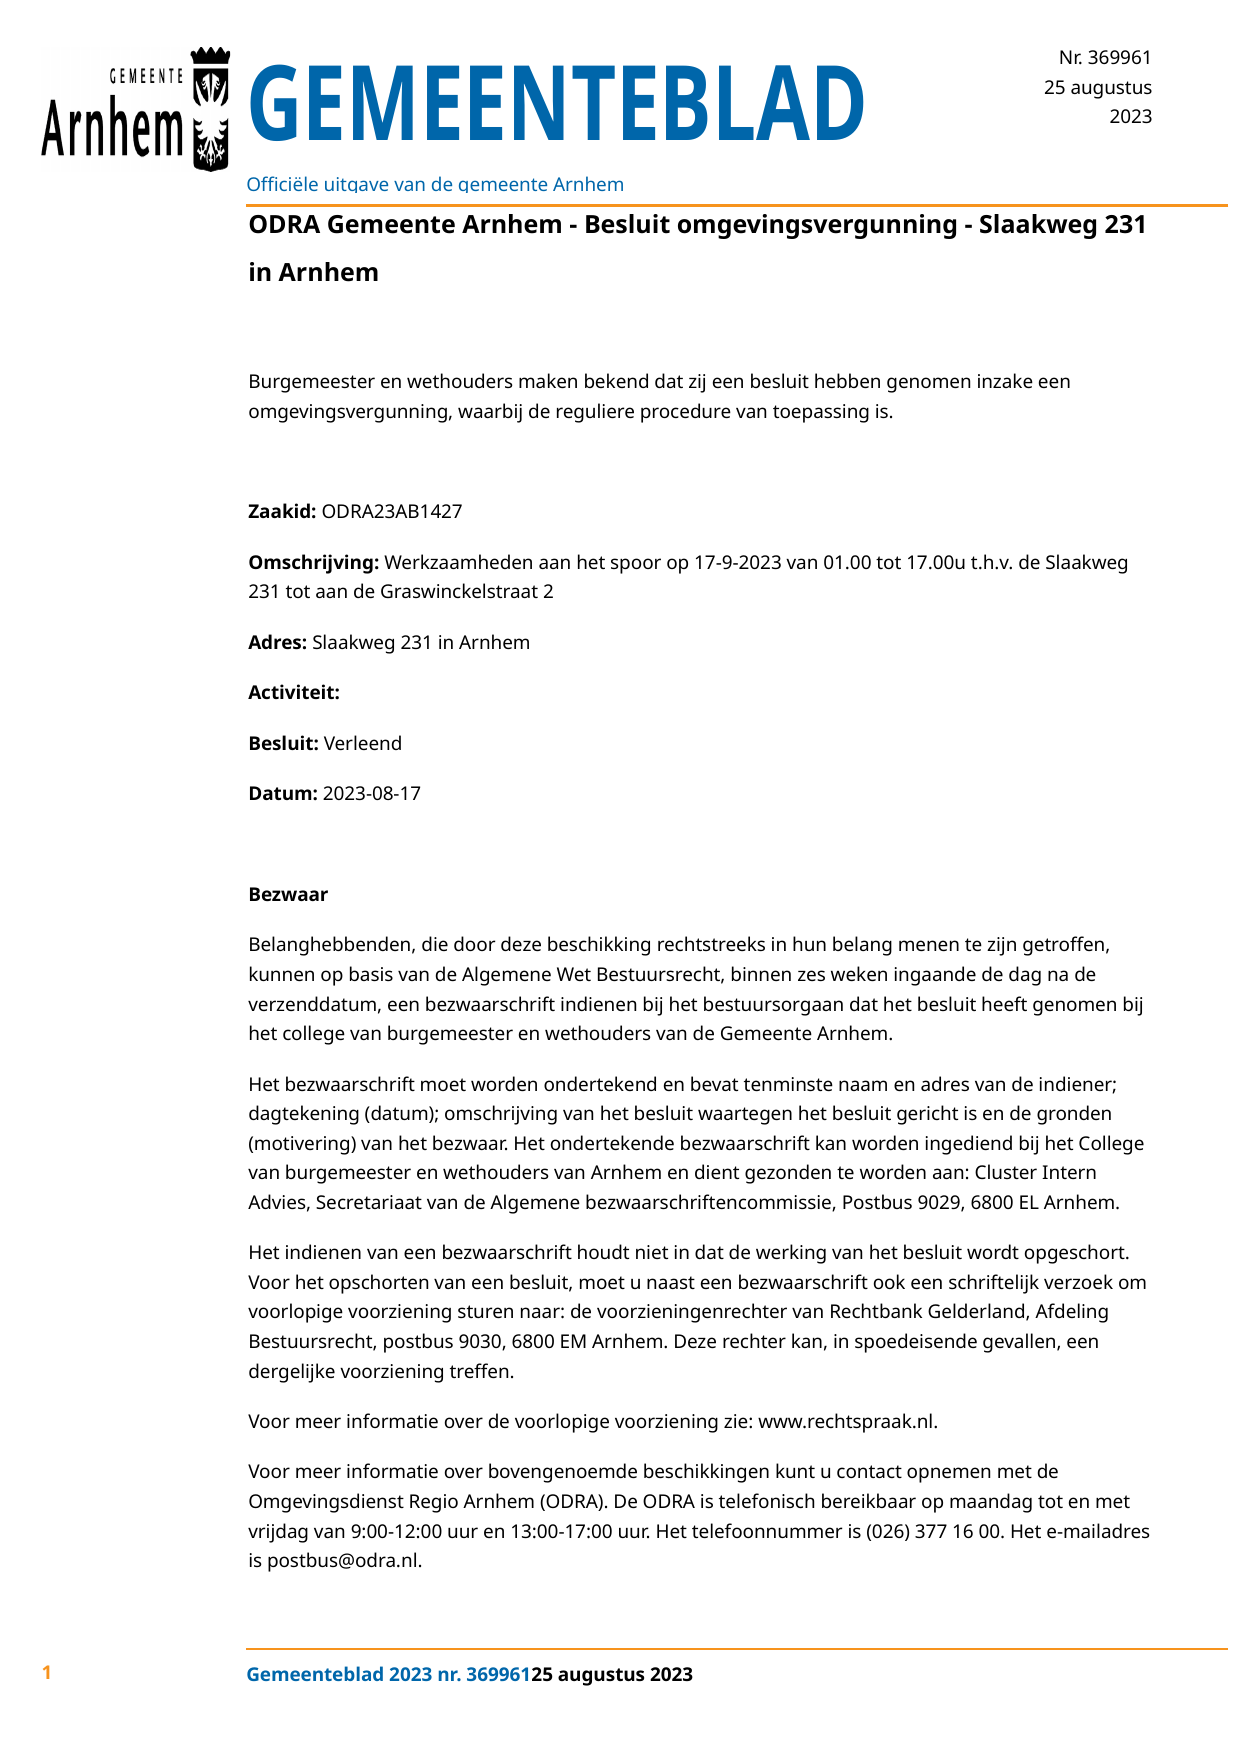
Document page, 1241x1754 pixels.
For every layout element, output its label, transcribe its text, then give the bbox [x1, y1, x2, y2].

text Het bezwaarschrift moet worden ondertekend en bevat tenminste naam en adres van de indiener; dagtekening (datum); omschrijving van het besluit waartegen het besluit gericht is en de gronden (motivering) van het bezwaar. Het ondertekende bezwaarschrift kan worden ingediend bij het College van burgemeester en wethouders van Arnhem en dient gezonden te worden aan: Cluster Intern Advies, Secretariaat van de Algemene bezwaarschriftencommissie, Postbus 9029, 6800 EL Arnhem. [248, 1071, 1152, 1215]
text Voor meer informatie over de voorlopige voorziening zie: www.rechtspraak.nl. [248, 1408, 1152, 1434]
text ODRA Gemeente Arnhem - Besluit omgevingsvergunning - Slaakweg 231 in Arnhem [248, 207, 1152, 288]
picture [41, 47, 231, 172]
text Het indienen van een bezwaarschrift houdt niet in dat de werking van het besluit wordt opgeschort. Voor het opschorten van een besluit, moet u naast een bezwaarschrift ook een schriftelijk verzoek om voorlopige voorziening sturen naar: de voorzieningenrechter van Rechtbank Gelderland, Afdeling Bestuursrecht, postbus 9030, 6800 EM Arnhem. Deze rechter kan, in spoedeisende gevallen, een dergelijke voorziening treffen. [248, 1239, 1152, 1384]
text Activiteit: [248, 679, 1152, 705]
text Burgemeester en wethouders maken bekend dat zij een besluit hebben genomen inzake een omgevingsvergunning, waarbij de reguliere procedure van toepassing is. [248, 368, 1152, 424]
text Belanghebbenden, die door deze beschikking rechtstreeks in hun belang menen te zijn getroffen, kunnen op basis van de Algemene Wet Bestuursrecht, binnen zes weken ingaande de dag na de verzenddatum, een bezwaarschrift indienen bij het bestuursorgaan dat het besluit heeft genomen bij het college van burgemeester en wethouders van de Gemeente Arnhem. [248, 932, 1152, 1046]
text Besluit: Verleend [248, 730, 1152, 756]
text Omschrijving: Werkzaamheden aan het spoor op 17-9-2023 van 01.00 tot 17.00u t.h.v. de Slaakweg 231 tot aan de Graswinckelstraat 2 [248, 549, 1152, 604]
text Zaakid: ODRA23AB1427 [248, 499, 1152, 524]
text Bezwaar [248, 881, 1152, 907]
text Adres: Slaakweg 231 in Arnhem [248, 629, 1152, 655]
text Datum: 2023-08-17 [248, 780, 1152, 806]
text Voor meer informatie over bovengenoemde beschikkingen kunt u contact opnemen met de Omgevingsdienst Regio Arnhem (ODRA). De ODRA is telefonisch bereikbaar op maandag tot en met vrijdag van 9:00-12:00 uur en 13:00-17:00 uur. Het telefoonnummer is (026) 377 16 00. Het e-mailadres is postbus@odra.nl. [248, 1459, 1152, 1573]
